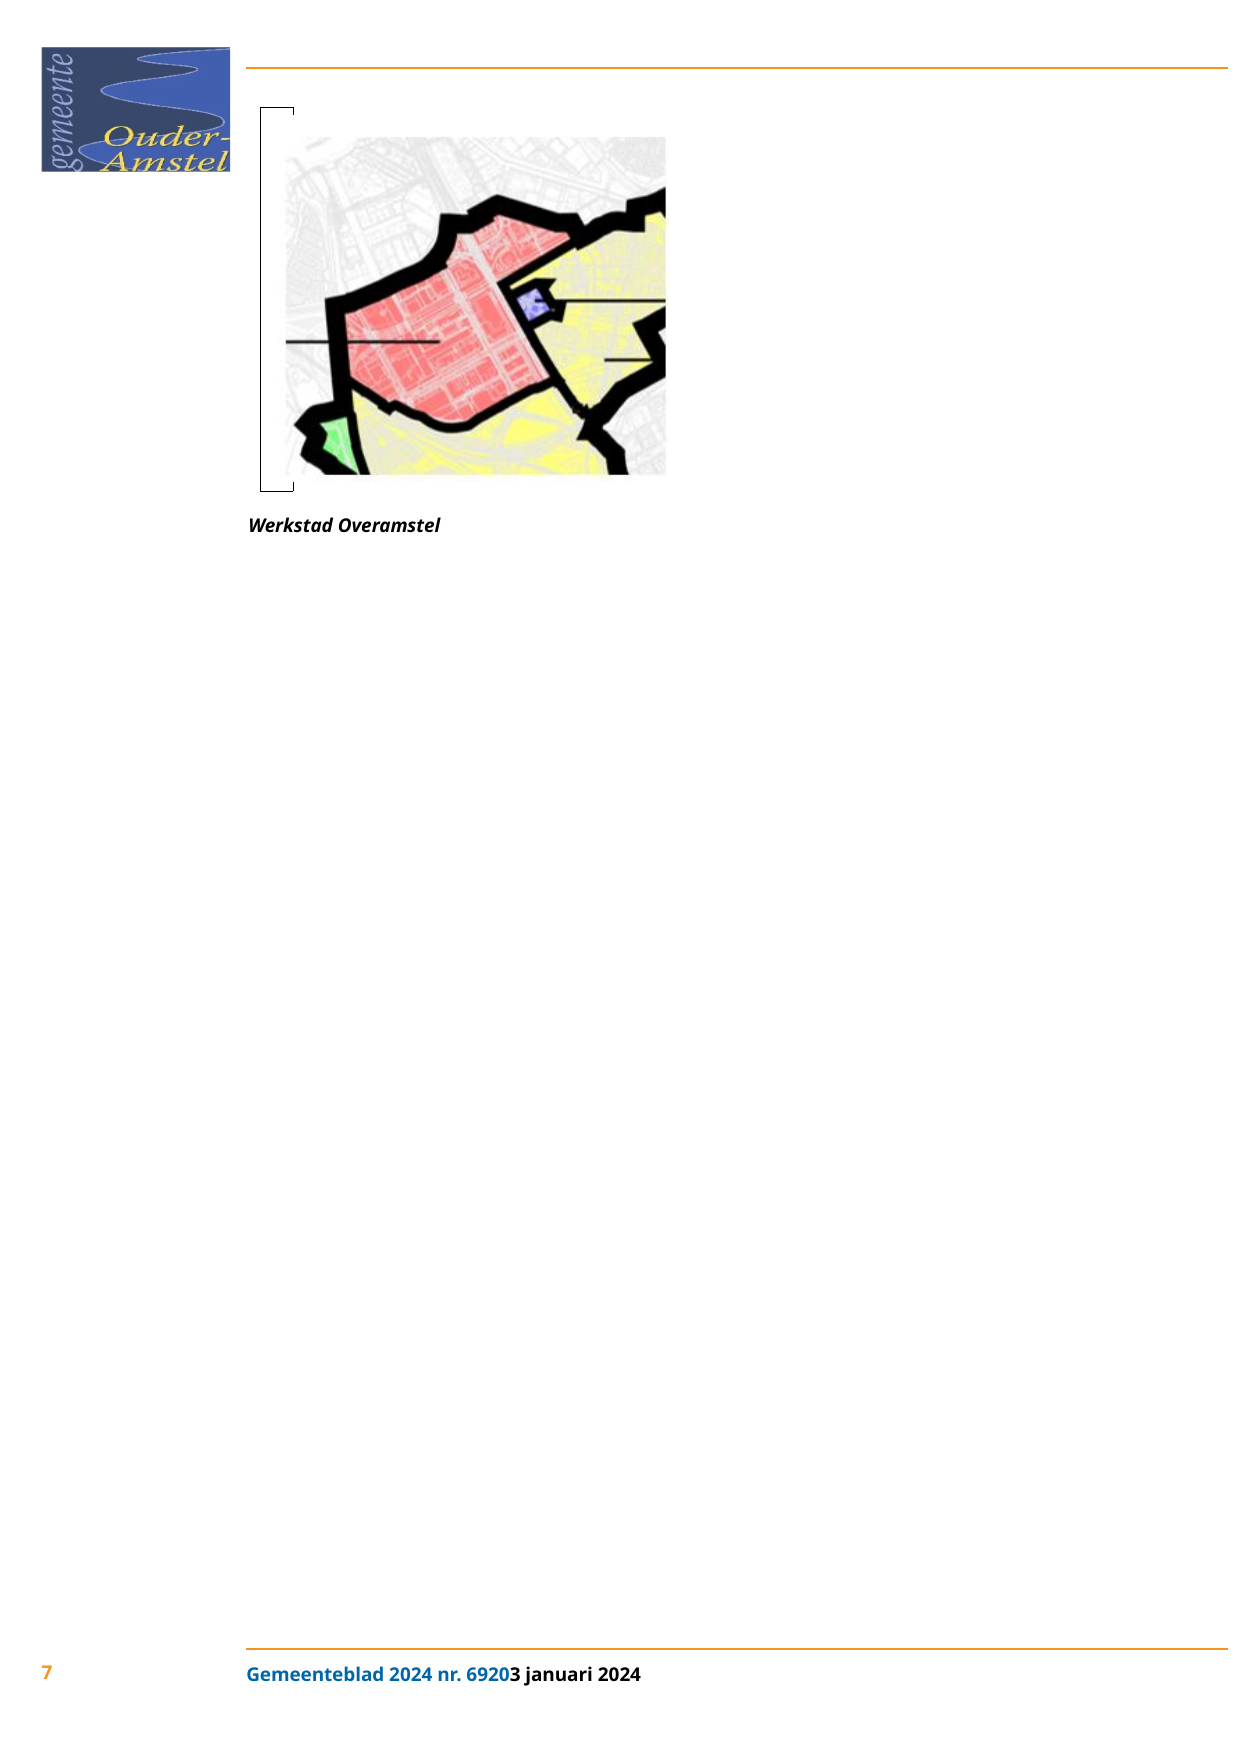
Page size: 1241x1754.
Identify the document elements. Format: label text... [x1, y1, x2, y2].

picture [41, 47, 231, 172]
picture [268, 115, 677, 482]
text Werkstad Overamstel [248, 512, 1152, 538]
